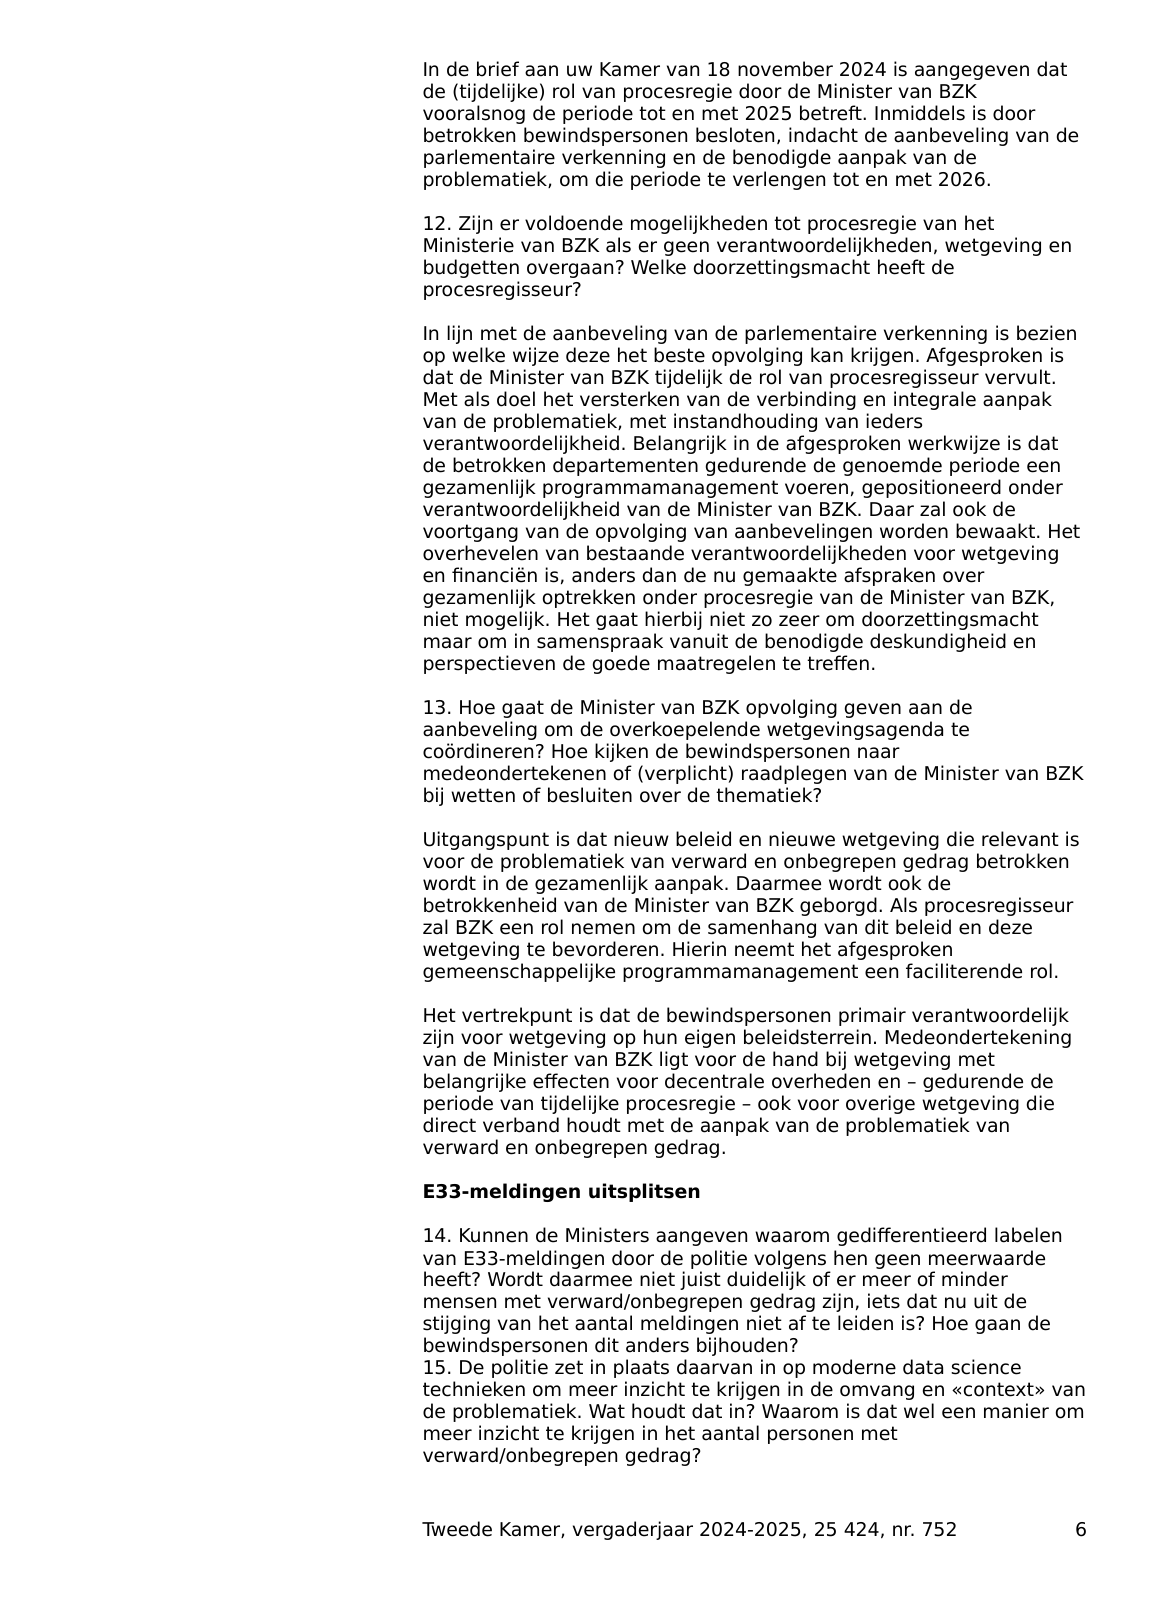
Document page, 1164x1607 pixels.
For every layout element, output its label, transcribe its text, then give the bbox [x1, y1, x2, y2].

text 12. Zijn er voldoende mogelijkheden tot procesregie van het Ministerie van BZK als er geen verantwoordelijkheden, wetgeving en budgetten overgaan? Welke doorzettingsmacht heeft de procesregisseur? [422, 213, 1087, 301]
text 14. Kunnen de Ministers aangeven waarom gedifferentieerd labelen van E33-meldingen door de politie volgens hen geen meerwaarde heeft? Wordt daarmee niet juist duidelijk of er meer of minder mensen met verward/onbegrepen gedrag zijn, iets dat nu uit de stijging van het aantal meldingen niet af te leiden is? Hoe gaan de bewindspersonen dit anders bijhouden? [422, 1225, 1087, 1357]
text Het vertrekpunt is dat de bewindspersonen primair verantwoordelijk zijn voor wetgeving op hun eigen beleidsterrein. Medeondertekening van de Minister van BZK ligt voor de hand bij wetgeving met belangrijke effecten voor decentrale overheden en – gedurende de periode van tijdelijke procesregie – ook voor overige wetgeving die direct verband houdt met de aanpak van de problematiek van verward en onbegrepen gedrag. [422, 1005, 1087, 1159]
text In lijn met de aanbeveling van de parlementaire verkenning is bezien op welke wijze deze het beste opvolging kan krijgen. Afgesproken is dat de Minister van BZK tijdelijk de rol van procesregisseur vervult. Met als doel het versterken van de verbinding en integrale aanpak van de problematiek, met instandhouding van ieders verantwoordelijkheid. Belangrijk in de afgesproken werkwijze is dat de betrokken departementen gedurende de genoemde periode een gezamenlijk programmamanagement voeren, gepositioneerd onder verantwoordelijkheid van de Minister van BZK. Daar zal ook de voortgang van de opvolging van aanbevelingen worden bewaakt. Het overhevelen van bestaande verantwoordelijkheden voor wetgeving en financiën is, anders dan de nu gemaakte afspraken over gezamenlijk optrekken onder procesregie van de Minister van BZK, niet mogelijk. Het gaat hierbij niet zo zeer om doorzettingsmacht maar om in samenspraak vanuit de benodigde deskundigheid en perspectieven de goede maatregelen te treffen. [422, 323, 1087, 675]
text In de brief aan uw Kamer van 18 november 2024 is aangegeven dat de (tijdelijke) rol van procesregie door de Minister van BZK vooralsnog de periode tot en met 2025 betreft. Inmiddels is door betrokken bewindspersonen besloten, indacht de aanbeveling van de parlementaire verkenning en de benodigde aanpak van de problematiek, om die periode te verlengen tot en met 2026. [422, 59, 1087, 191]
text Uitgangspunt is dat nieuw beleid en nieuwe wetgeving die relevant is voor de problematiek van verward en onbegrepen gedrag betrokken wordt in de gezamenlijk aanpak. Daarmee wordt ook de betrokkenheid van de Minister van BZK geborgd. Als procesregisseur zal BZK een rol nemen om de samenhang van dit beleid en deze wetgeving te bevorderen. Hierin neemt het afgesproken gemeenschappelijke programmamanagement een faciliterende rol. [422, 829, 1087, 983]
text 13. Hoe gaat de Minister van BZK opvolging geven aan de aanbeveling om de overkoepelende wetgevingsagenda te coördineren? Hoe kijken de bewindspersonen naar medeondertekenen of (verplicht) raadplegen van de Minister van BZK bij wetten of besluiten over de thematiek? [422, 697, 1087, 807]
subtitle E33-meldingen uitsplitsen [422, 1181, 1087, 1203]
text 15. De politie zet in plaats daarvan in op moderne data science technieken om meer inzicht te krijgen in de omvang en «context» van de problematiek. Wat houdt dat in? Waarom is dat wel een manier om meer inzicht te krijgen in het aantal personen met verward/onbegrepen gedrag? [422, 1357, 1087, 1467]
